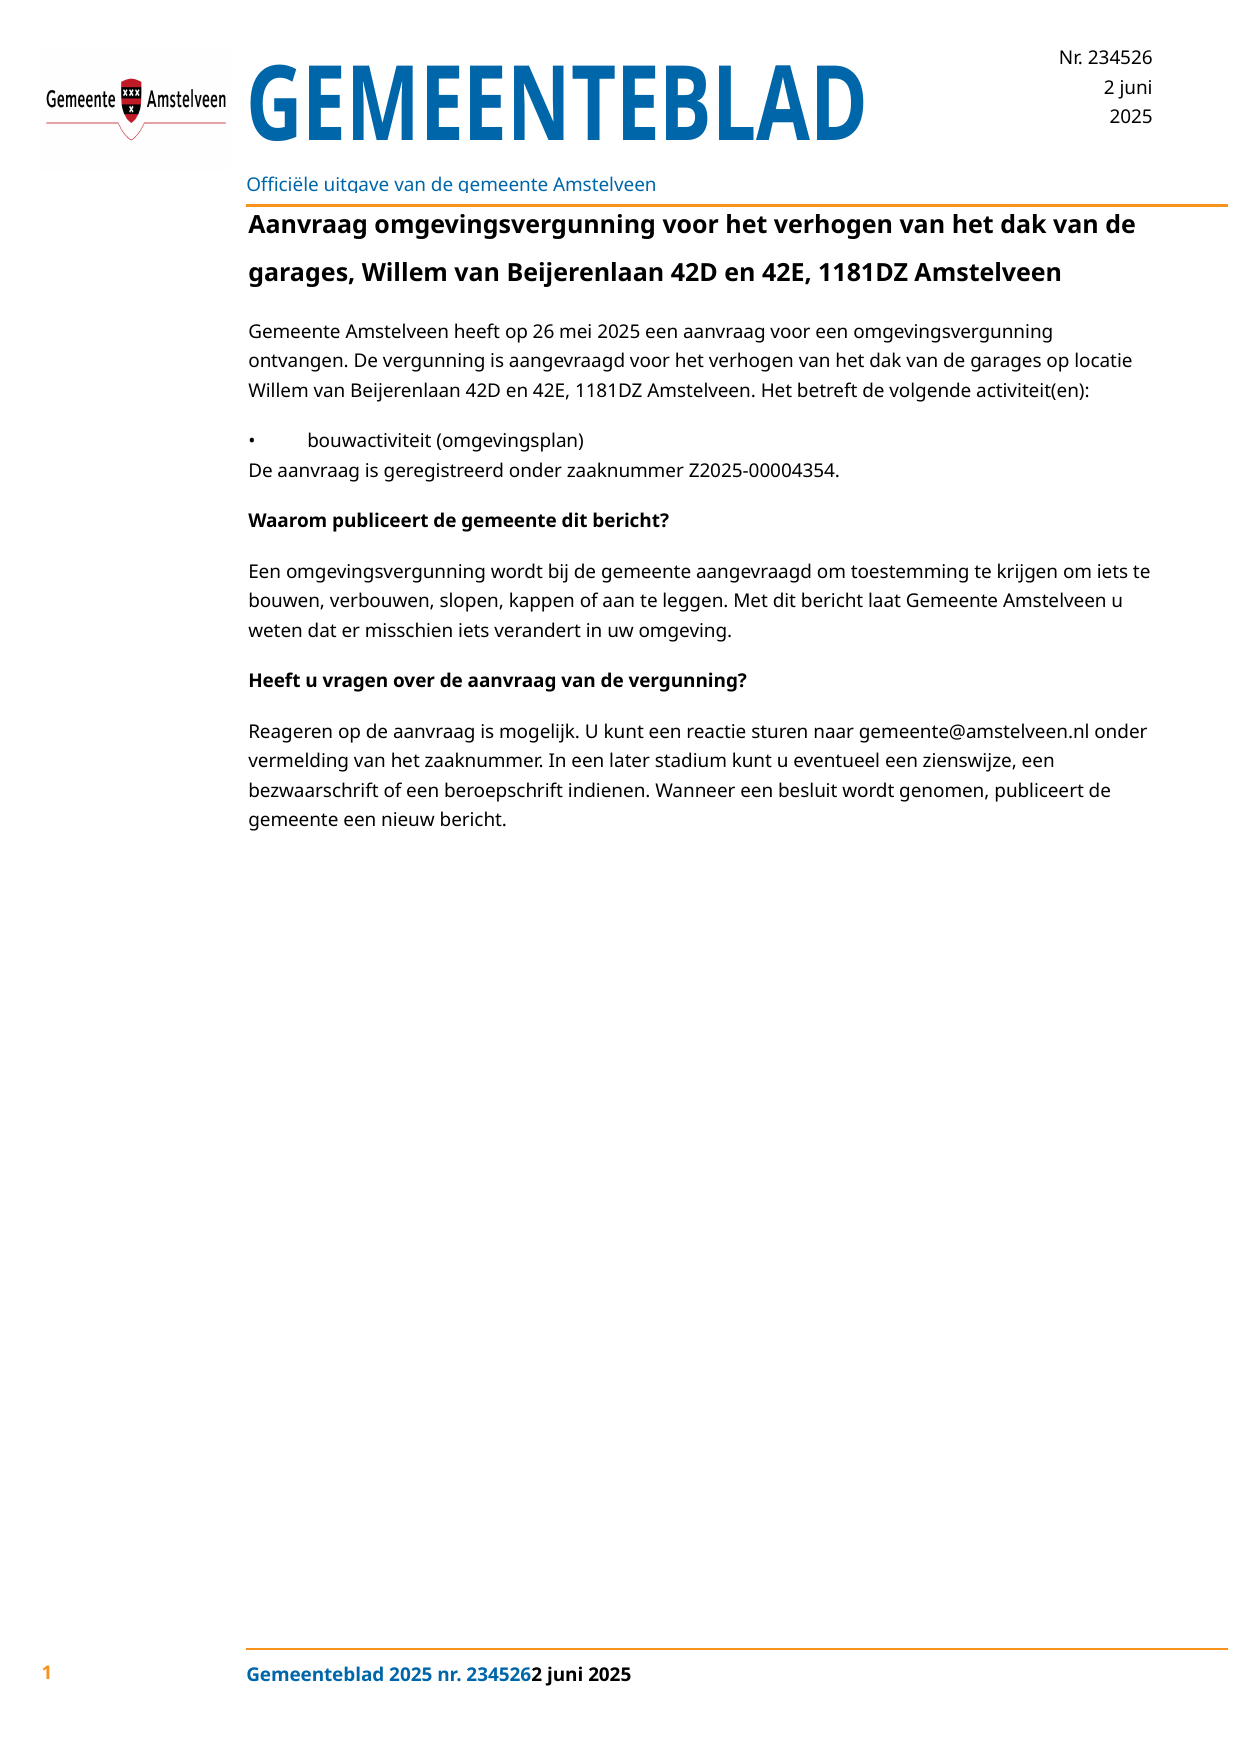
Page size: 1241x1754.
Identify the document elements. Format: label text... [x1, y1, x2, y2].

text Een omgevingsvergunning wordt bij de gemeente aangevraagd om toestemming te krijgen om iets te bouwen, verbouwen, slopen, kappen of aan te leggen. Met dit bericht laat Gemeente Amstelveen u weten dat er misschien iets verandert in uw omgeving. [248, 558, 1152, 643]
text Heeft u vragen over de aanvraag van de vergunning? [248, 667, 1152, 693]
text De aanvraag is geregistreerd onder zaaknummer Z2025-00004354. [248, 457, 1152, 483]
list bouwactiviteit (omgevingsplan) [248, 427, 1152, 453]
text Waarom publiceert de gemeente dit bericht? [248, 507, 1152, 533]
text Aanvraag omgevingsvergunning voor het verhogen van het dak van de garages, Willem van Beijerenlaan 42D en 42E, 1181DZ Amstelveen [248, 207, 1152, 288]
text Gemeente Amstelveen heeft op 26 mei 2025 een aanvraag voor een omgevingsvergunning ontvangen. De vergunning is aangevraagd voor het verhogen van het dak van de garages op locatie Willem van Beijerenlaan 42D en 42E, 1181DZ Amstelveen. Het betreft de volgende activiteit(en): [248, 318, 1152, 403]
picture [41, 47, 231, 172]
text Reageren op de aanvraag is mogelijk. U kunt een reactie sturen naar gemeente@amstelveen.nl onder vermelding van het zaaknummer. In een later stadium kunt u eventueel een zienswijze, een bezwaarschrift of een beroepschrift indienen. Wanneer een besluit wordt genomen, publiceert de gemeente een nieuw bericht. [248, 718, 1152, 832]
